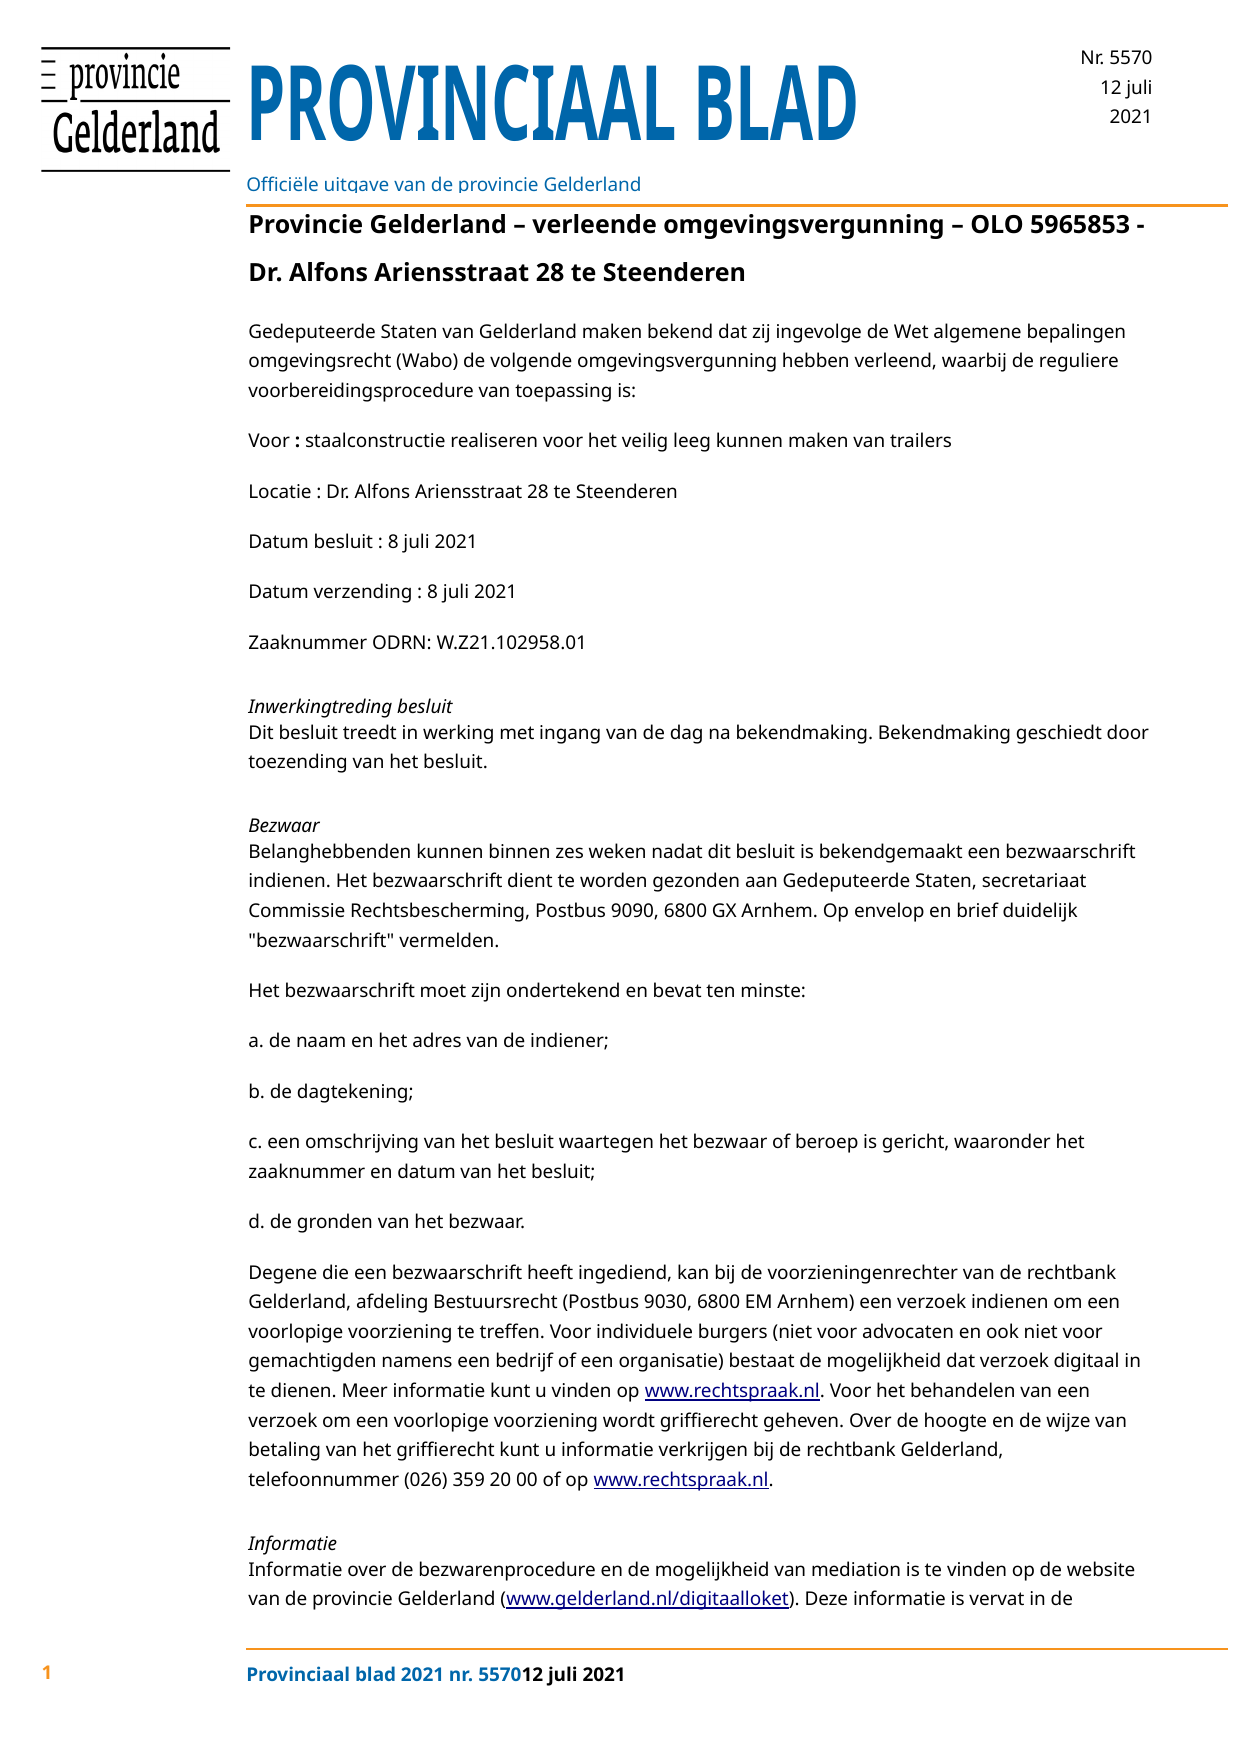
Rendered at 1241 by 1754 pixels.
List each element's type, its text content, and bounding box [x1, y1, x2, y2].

text Datum verzending : 8 juli 2021 [248, 579, 1152, 604]
text a. de naam en het adres van de indiener; [248, 1028, 1152, 1053]
text Informatie [248, 1530, 1152, 1556]
text Het bezwaarschrift moet zijn ondertekend en bevat ten minste: [248, 977, 1152, 1003]
text c. een omschrijving van het besluit waartegen het bezwaar of beroep is gericht, waaronder het zaaknummer en datum van het besluit; [248, 1128, 1152, 1184]
text Gedeputeerde Staten van Gelderland maken bekend dat zij ingevolge de Wet algemene bepalingen omgevingsrecht (Wabo) de volgende omgevingsvergunning hebben verleend, waarbij de reguliere voorbereidingsprocedure van toepassing is: [248, 318, 1152, 403]
text Inwerkingtreding besluit [248, 693, 1152, 719]
text Datum besluit : 8 juli 2021 [248, 528, 1152, 554]
text Dit besluit treedt in werking met ingang van de dag na bekendmaking. Bekendmaking geschiedt door toezending van het besluit. [248, 719, 1152, 774]
text Zaaknummer ODRN: W.Z21.102958.01 [248, 629, 1152, 655]
text Belanghebbenden kunnen binnen zes weken nadat dit besluit is bekendgemaakt een bezwaarschrift indienen. Het bezwaarschrift dient te worden gezonden aan Gedeputeerde Staten, secretariaat Commissie Rechtsbescherming, Postbus 9090, 6800 GX Arnhem. Op envelop en brief duidelijk "bezwaarschrift" vermelden. [248, 838, 1152, 953]
text Degene die een bezwaarschrift heeft ingediend, kan bij de voorzieningenrechter van de rechtbank Gelderland, afdeling Bestuursrecht (Postbus 9030, 6800 EM Arnhem) een verzoek indienen om een voorlopige voorziening te treffen. Voor individuele burgers (niet voor advocaten en ook niet voor gemachtigden namens een bedrijf of een organisatie) bestaat de mogelijkheid dat verzoek digitaal in te dienen. Meer informatie kunt u vinden op www.rechtspraak.nl. Voor het behandelen van een verzoek om een voorlopige voorziening wordt griffierecht geheven. Over de hoogte en de wijze van betaling van het griffierecht kunt u informatie verkrijgen bij de rechtbank Gelderland, telefoonnummer (026) 359 20 00 of op www.rechtspraak.nl. [248, 1259, 1152, 1492]
text Informatie over de bezwarenprocedure en de mogelijkheid van mediation is te vinden op de website van de provincie Gelderland (www.gelderland.nl/digitaalloket). Deze informatie is vervat in de [248, 1556, 1152, 1611]
picture [41, 47, 231, 172]
text Bezwaar [248, 812, 1152, 838]
text b. de dagtekening; [248, 1078, 1152, 1104]
text Locatie : Dr. Alfons Ariensstraat 28 te Steenderen [248, 478, 1152, 504]
text d. de gronden van het bezwaar. [248, 1208, 1152, 1234]
text Provincie Gelderland – verleende omgevingsvergunning – OLO 5965853 - Dr. Alfons Ariensstraat 28 te Steenderen [248, 207, 1152, 288]
text Voor : staalconstructie realiseren voor het veilig leeg kunnen maken van trailers [248, 427, 1152, 453]
